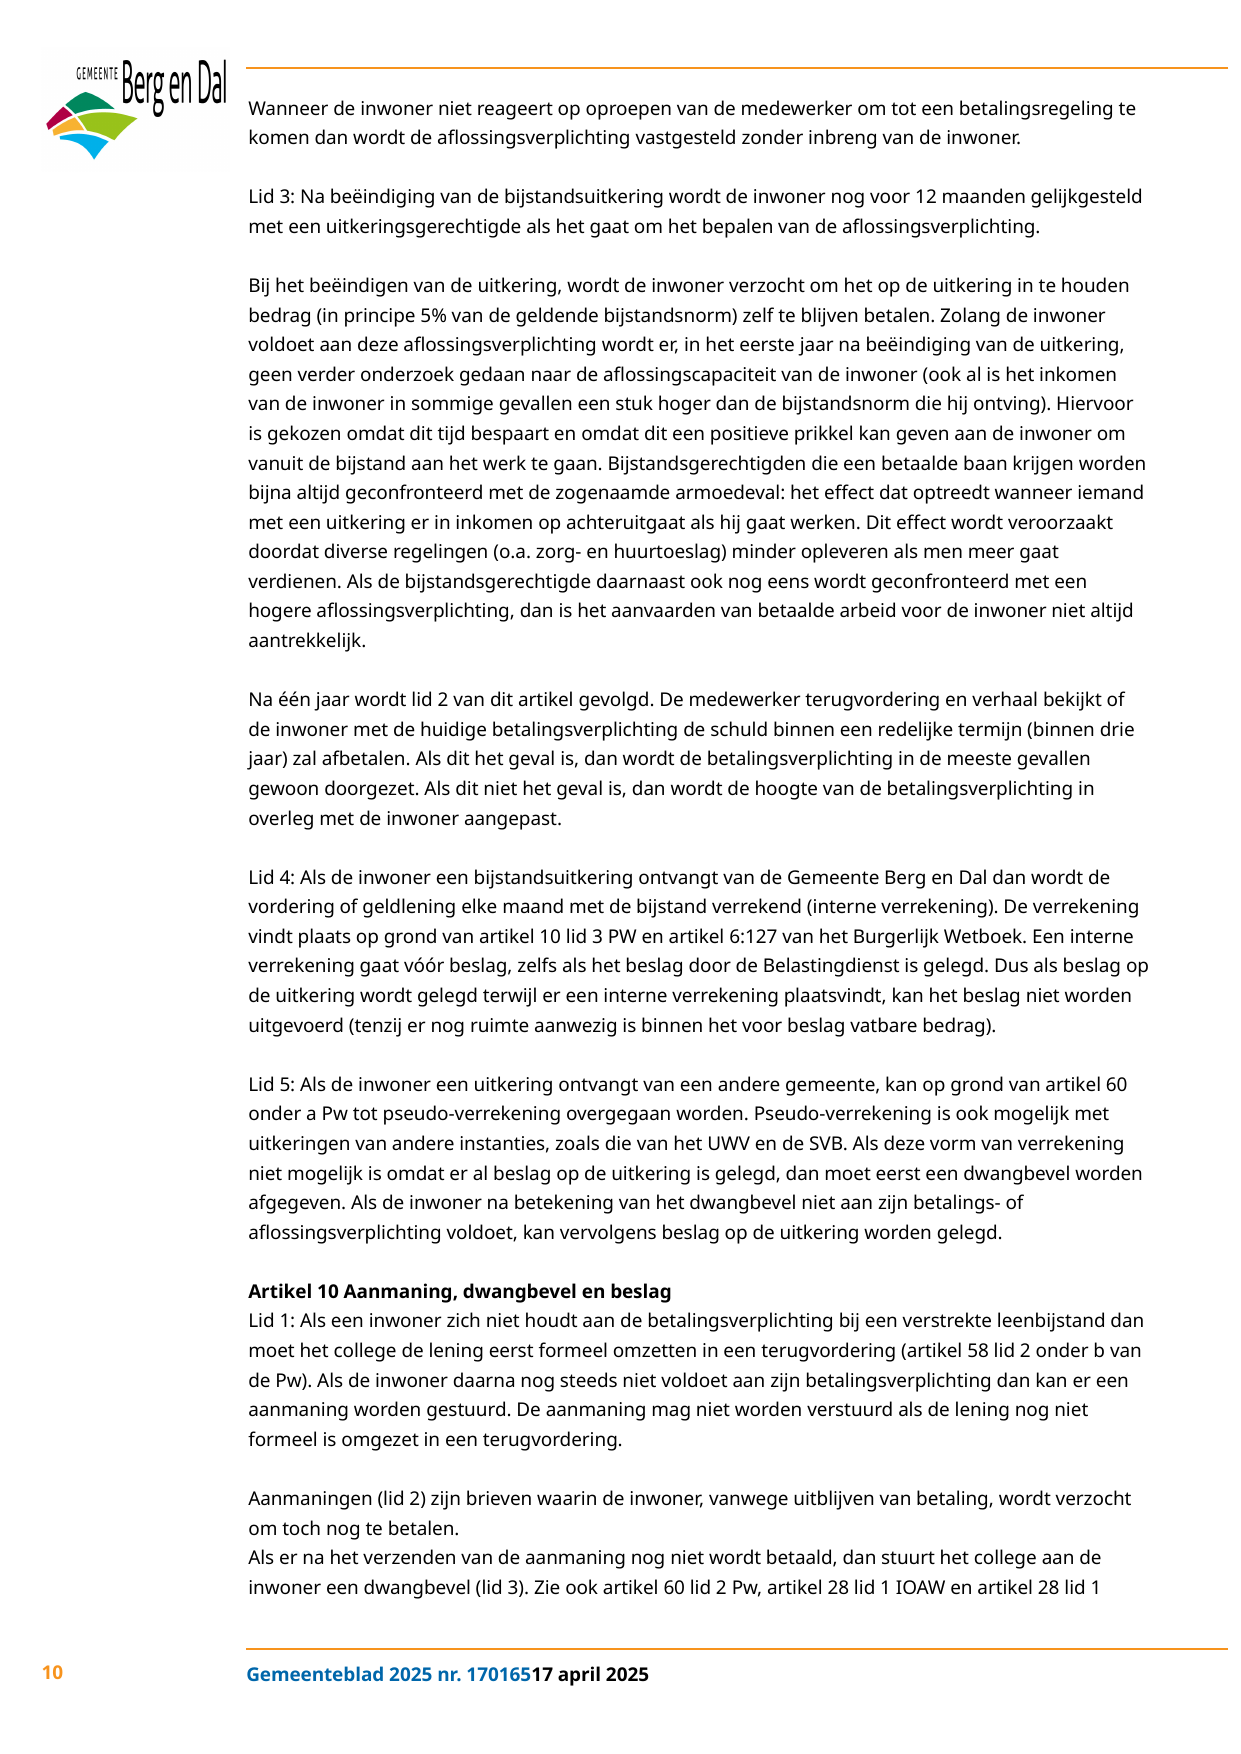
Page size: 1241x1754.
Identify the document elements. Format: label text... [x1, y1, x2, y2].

text Lid 5: Als de inwoner een uitkering ontvangt van een andere gemeente, kan op grond van artikel 60 onder a Pw tot pseudo-verrekening overgegaan worden. Pseudo-verrekening is ook mogelijk met uitkeringen van andere instanties, zoals die van het UWV en de SVB. Als deze vorm van verrekening niet mogelijk is omdat er al beslag op de uitkering is gelegd, dan moet eerst een dwangbevel worden afgegeven. Als de inwoner na betekening van het dwangbevel niet aan zijn betalings- of aflossingsverplichting voldoet, kan vervolgens beslag op de uitkering worden gelegd. [248, 1071, 1152, 1245]
text Bij het beëindigen van de uitkering, wordt de inwoner verzocht om het op de uitkering in te houden bedrag (in principe 5% van de geldende bijstandsnorm) zelf te blijven betalen. Zolang de inwoner voldoet aan deze aflossingsverplichting wordt er, in het eerste jaar na beëindiging van de uitkering, geen verder onderzoek gedaan naar de aflossingscapaciteit van de inwoner (ook al is het inkomen van de inwoner in sommige gevallen een stuk hoger dan de bijstandsnorm die hij ontving). Hiervoor is gekozen omdat dit tijd bespaart en omdat dit een positieve prikkel kan geven aan de inwoner om vanuit de bijstand aan het werk te gaan. Bijstandsgerechtigden die een betaalde baan krijgen worden bijna altijd geconfronteerd met de zogenaamde armoedeval: het effect dat optreedt wanneer iemand met een uitkering er in inkomen op achteruitgaat als hij gaat werken. Dit effect wordt veroorzaakt doordat diverse regelingen (o.a. zorg- en huurtoeslag) minder opleveren als men meer gaat verdienen. Als de bijstandsgerechtigde daarnaast ook nog eens wordt geconfronteerd met een hogere aflossingsverplichting, dan is het aanvaarden van betaalde arbeid voor de inwoner niet altijd aantrekkelijk. [248, 272, 1152, 653]
text Lid 4: Als de inwoner een bijstandsuitkering ontvangt van de Gemeente Berg en Dal dan wordt de vordering of geldlening elke maand met de bijstand verrekend (interne verrekening). De verrekening vindt plaats op grond van artikel 10 lid 3 PW en artikel 6:127 van het Burgerlijk Wetboek. Een interne verrekening gaat vóór beslag, zelfs als het beslag door de Belastingdienst is gelegd. Dus als beslag op de uitkering wordt gelegd terwijl er een interne verrekening plaatsvindt, kan het beslag niet worden uitgevoerd (tenzij er nog ruimte aanwezig is binnen het voor beslag vatbare bedrag). [248, 864, 1152, 1038]
text Aanmaningen (lid 2) zijn brieven waarin de inwoner, vanwege uitblijven van betaling, wordt verzocht om toch nog te betalen. [248, 1485, 1152, 1541]
text Wanneer de inwoner niet reageert op oproepen van de medewerker om tot een betalingsregeling te komen dan wordt de aflossingsverplichting vastgesteld zonder inbreng van de inwoner. [248, 95, 1152, 150]
text Lid 3: Na beëindiging van de bijstandsuitkering wordt de inwoner nog voor 12 maanden gelijkgesteld met een uitkeringsgerechtigde als het gaat om het bepalen van de aflossingsverplichting. [248, 183, 1152, 239]
picture [41, 47, 231, 172]
text Na één jaar wordt lid 2 van dit artikel gevolgd. De medewerker terugvordering en verhaal bekijkt of de inwoner met de huidige betalingsverplichting de schuld binnen een redelijke termijn (binnen drie jaar) zal afbetalen. Als dit het geval is, dan wordt de betalingsverplichting in de meeste gevallen gewoon doorgezet. Als dit niet het geval is, dan wordt de hoogte van de betalingsverplichting in overleg met de inwoner aangepast. [248, 686, 1152, 831]
text Artikel 10 Aanmaning, dwangbevel en beslag [248, 1278, 1152, 1304]
text Als er na het verzenden van de aanmaning nog niet wordt betaald, dan stuurt het college aan de inwoner een dwangbevel (lid 3). Zie ook artikel 60 lid 2 Pw, artikel 28 lid 1 IOAW en artikel 28 lid 1 [248, 1544, 1152, 1600]
text Lid 1: Als een inwoner zich niet houdt aan de betalingsverplichting bij een verstrekte leenbijstand dan moet het college de lening eerst formeel omzetten in een terugvordering (artikel 58 lid 2 onder b van de Pw). Als de inwoner daarna nog steeds niet voldoet aan zijn betalingsverplichting dan kan er een aanmaning worden gestuurd. De aanmaning mag niet worden verstuurd als de lening nog niet formeel is omgezet in een terugvordering. [248, 1308, 1152, 1452]
